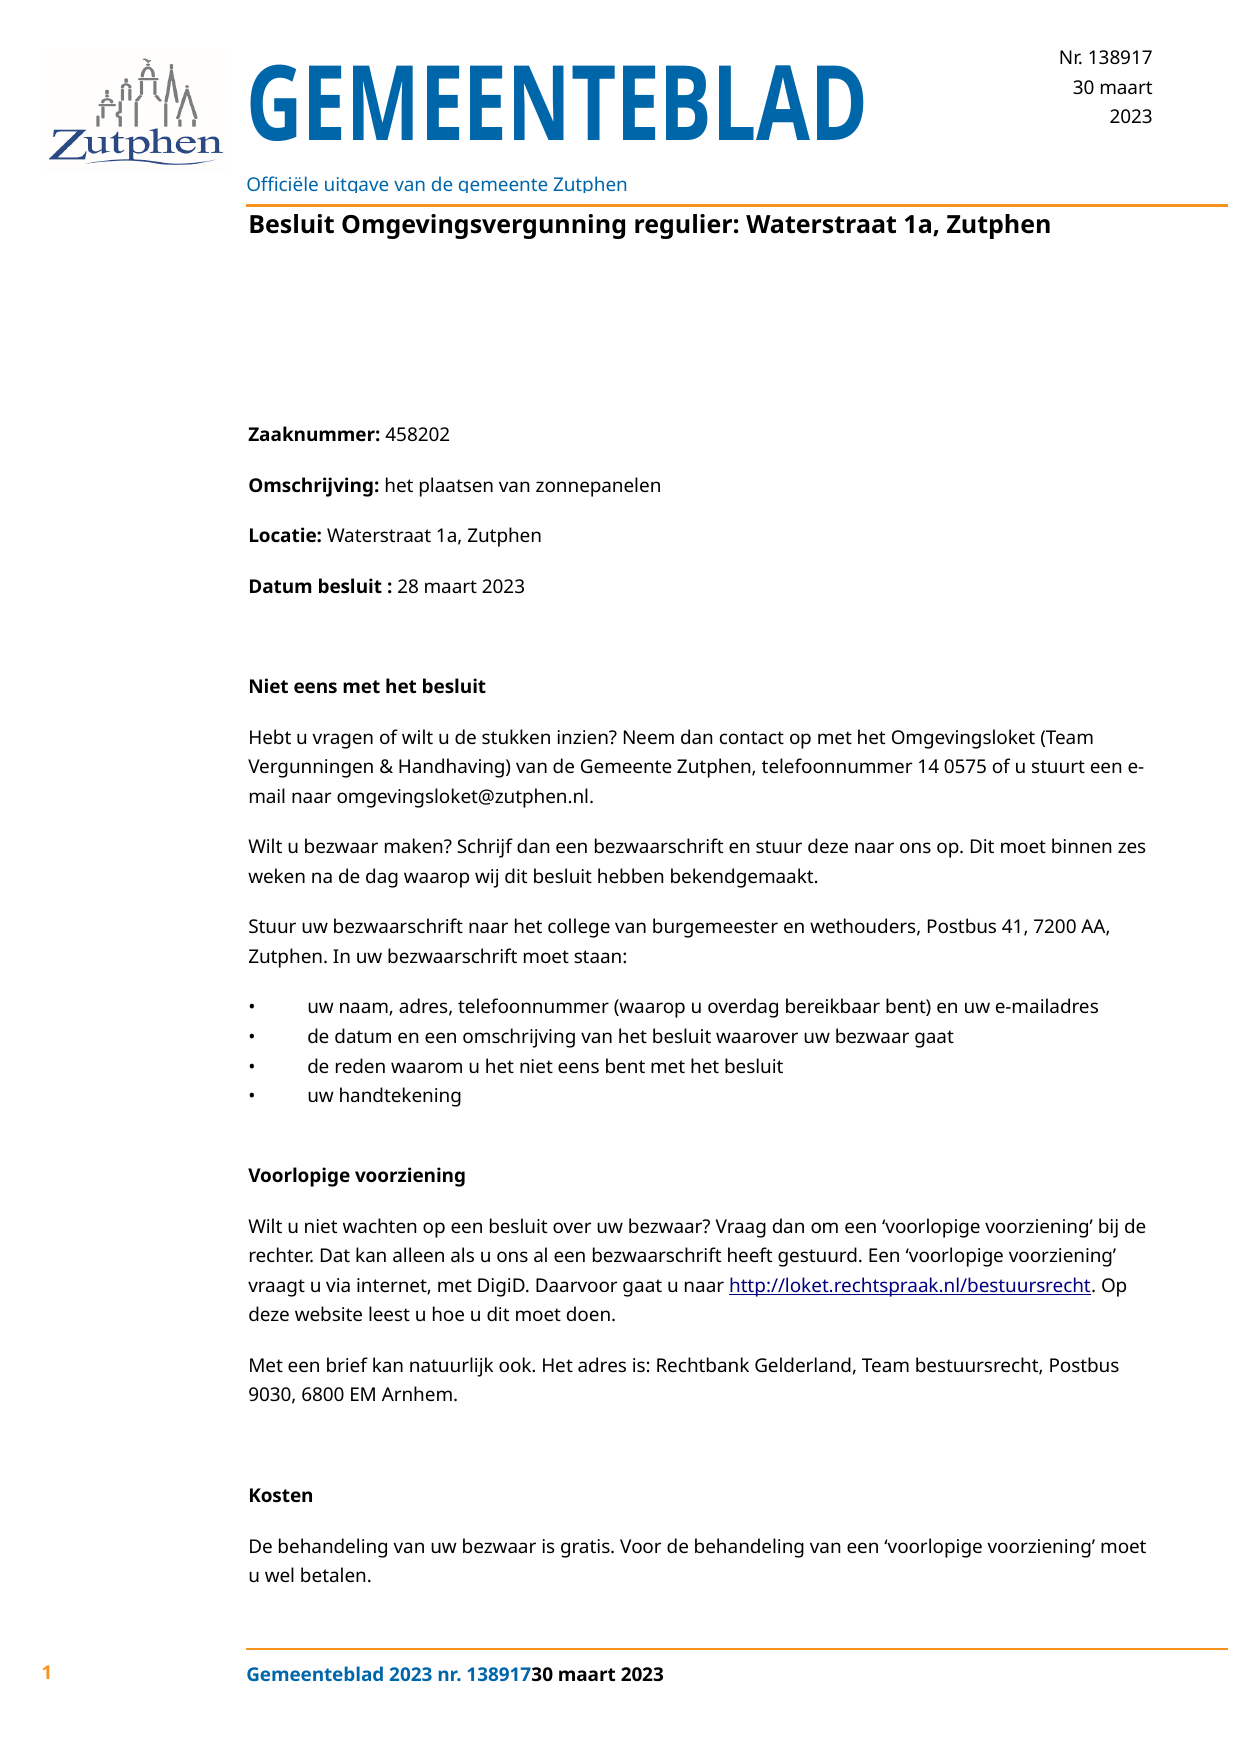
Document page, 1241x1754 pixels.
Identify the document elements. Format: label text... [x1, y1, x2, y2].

text Datum besluit : 28 maart 2023 [248, 573, 1152, 598]
text Zaaknummer: 458202 [248, 422, 1152, 447]
text Wilt u bezwaar maken? Schrijf dan een bezwaarschrift en stuur deze naar ons op. Dit moet binnen zes weken na de dag waarop wij dit besluit hebben bekendgemaakt. [248, 834, 1152, 889]
text Omschrijving: het plaatsen van zonnepanelen [248, 472, 1152, 498]
text Stuur uw bezwaarschrift naar het college van burgemeester en wethouders, Postbus 41, 7200 AA, Zutphen. In uw bezwaarschrift moet staan: [248, 914, 1152, 969]
text De behandeling van uw bezwaar is gratis. Voor de behandeling van een ‘voorlopige voorziening’ moet u wel betalen. [248, 1533, 1152, 1588]
text Wilt u niet wachten op een besluit over uw bezwaar? Vraag dan om een ‘voorlopige voorziening’ bij de rechter. Dat kan alleen als u ons al een bezwaarschrift heeft gestuurd. Een ‘voorlopige voorziening’ vraagt u via internet, met DigiD. Daarvoor gaat u naar http://loket.rechtspraak.nl/bestuursrecht. Op deze website leest u hoe u dit moet doen. [248, 1213, 1152, 1327]
text Met een brief kan natuurlijk ook. Het adres is: Rechtbank Gelderland, Team bestuursrecht, Postbus 9030, 6800 EM Arnhem. [248, 1352, 1152, 1407]
text Besluit Omgevingsvergunning regulier: Waterstraat 1a, Zutphen [248, 207, 1152, 241]
list de reden waarom u het niet eens bent met het besluit [248, 1053, 1152, 1078]
text Niet eens met het besluit [248, 674, 1152, 699]
list de datum en een omschrijving van het besluit waarover uw bezwaar gaat [248, 1023, 1152, 1049]
list uw naam, adres, telefoonnummer (waarop u overdag bereikbaar bent) en uw e-mailadres [248, 994, 1152, 1019]
text Hebt u vragen of wilt u de stukken inzien? Neem dan contact op met het Omgevingsloket (Team Vergunningen & Handhaving) van de Gemeente Zutphen, telefoonnummer 14 0575 of u stuurt een e-mail naar omgevingsloket@zutphen.nl. [248, 724, 1152, 809]
list uw handtekening [248, 1082, 1152, 1108]
text Kosten [248, 1482, 1152, 1508]
picture [41, 47, 231, 172]
text Voorlopige voorziening [248, 1162, 1152, 1188]
text Locatie: Waterstraat 1a, Zutphen [248, 522, 1152, 548]
